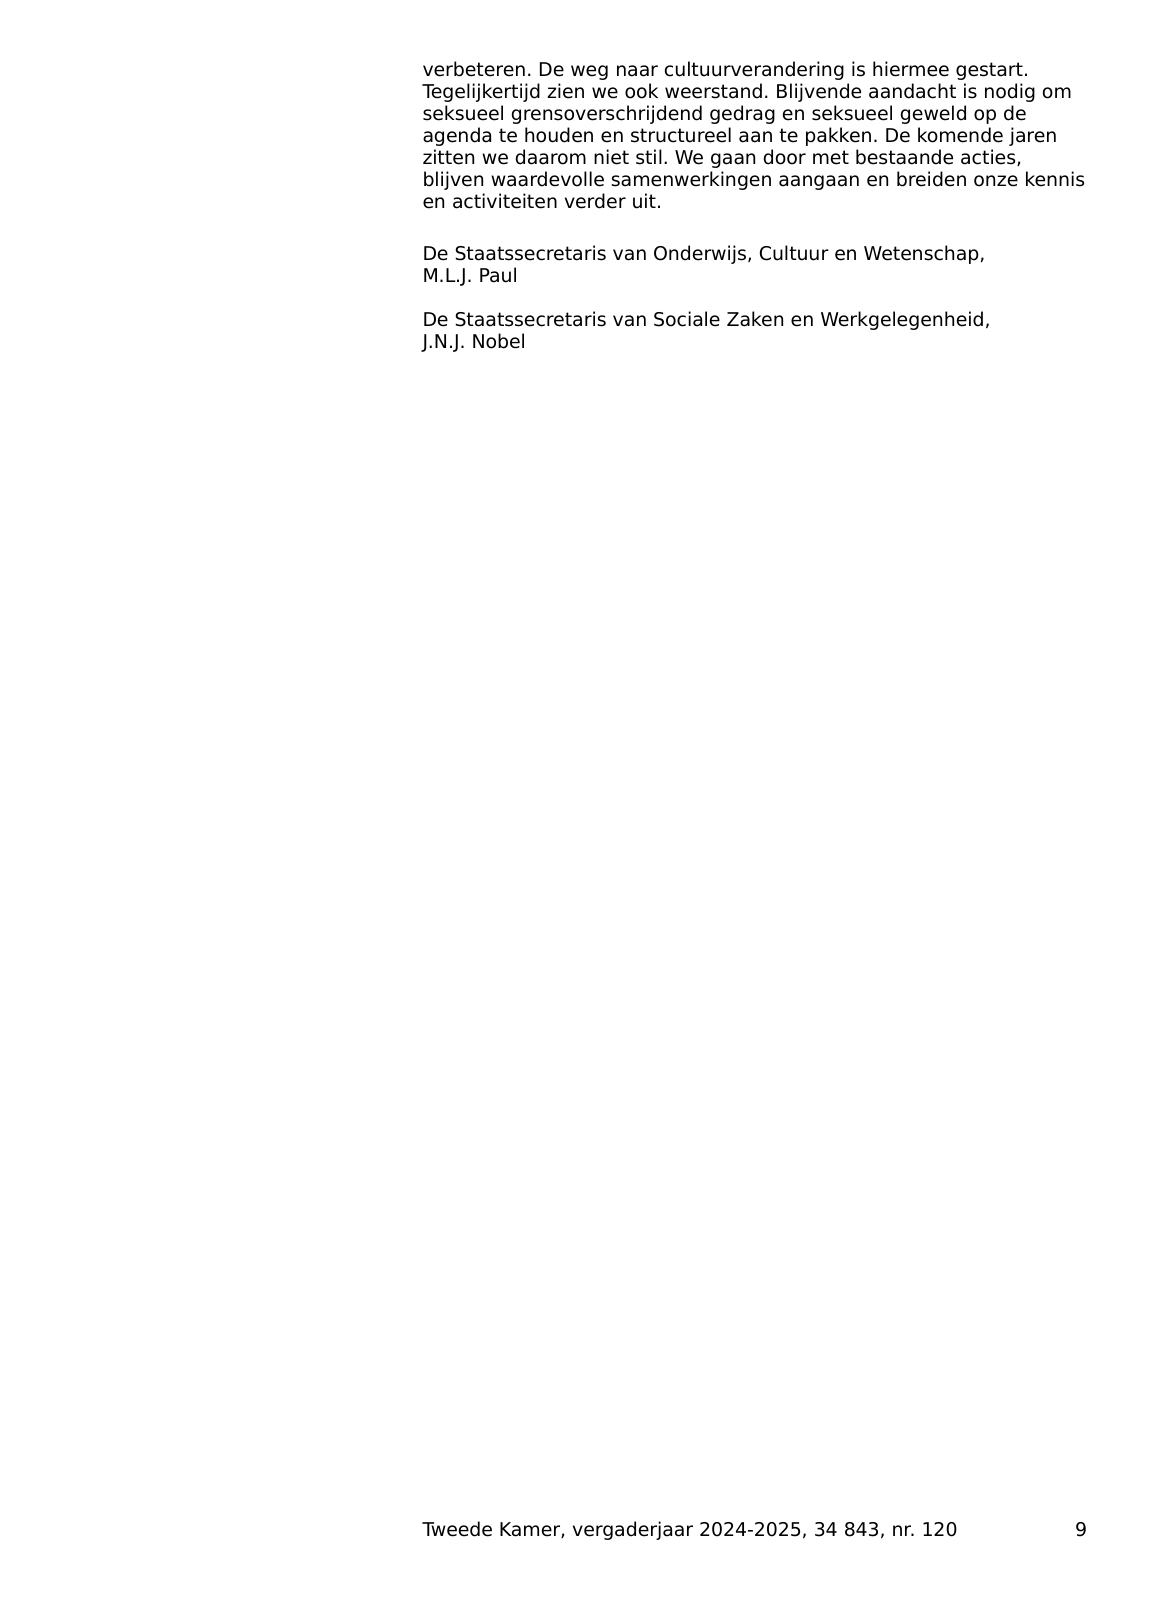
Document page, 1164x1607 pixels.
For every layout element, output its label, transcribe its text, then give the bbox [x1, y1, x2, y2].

text De Staatssecretaris van Onderwijs, Cultuur en Wetenschap, M.L.J. Paul [422, 243, 1087, 287]
text verbeteren. De weg naar cultuurverandering is hiermee gestart. Tegelijkertijd zien we ook weerstand. Blijvende aandacht is nodig om seksueel grensoverschrijdend gedrag en seksueel geweld op de agenda te houden en structureel aan te pakken. De komende jaren zitten we daarom niet stil. We gaan door met bestaande acties, blijven waardevolle samenwerkingen aangaan en breiden onze kennis en activiteiten verder uit. [422, 59, 1087, 213]
text De Staatssecretaris van Sociale Zaken en Werkgelegenheid, J.N.J. Nobel [422, 309, 1087, 353]
